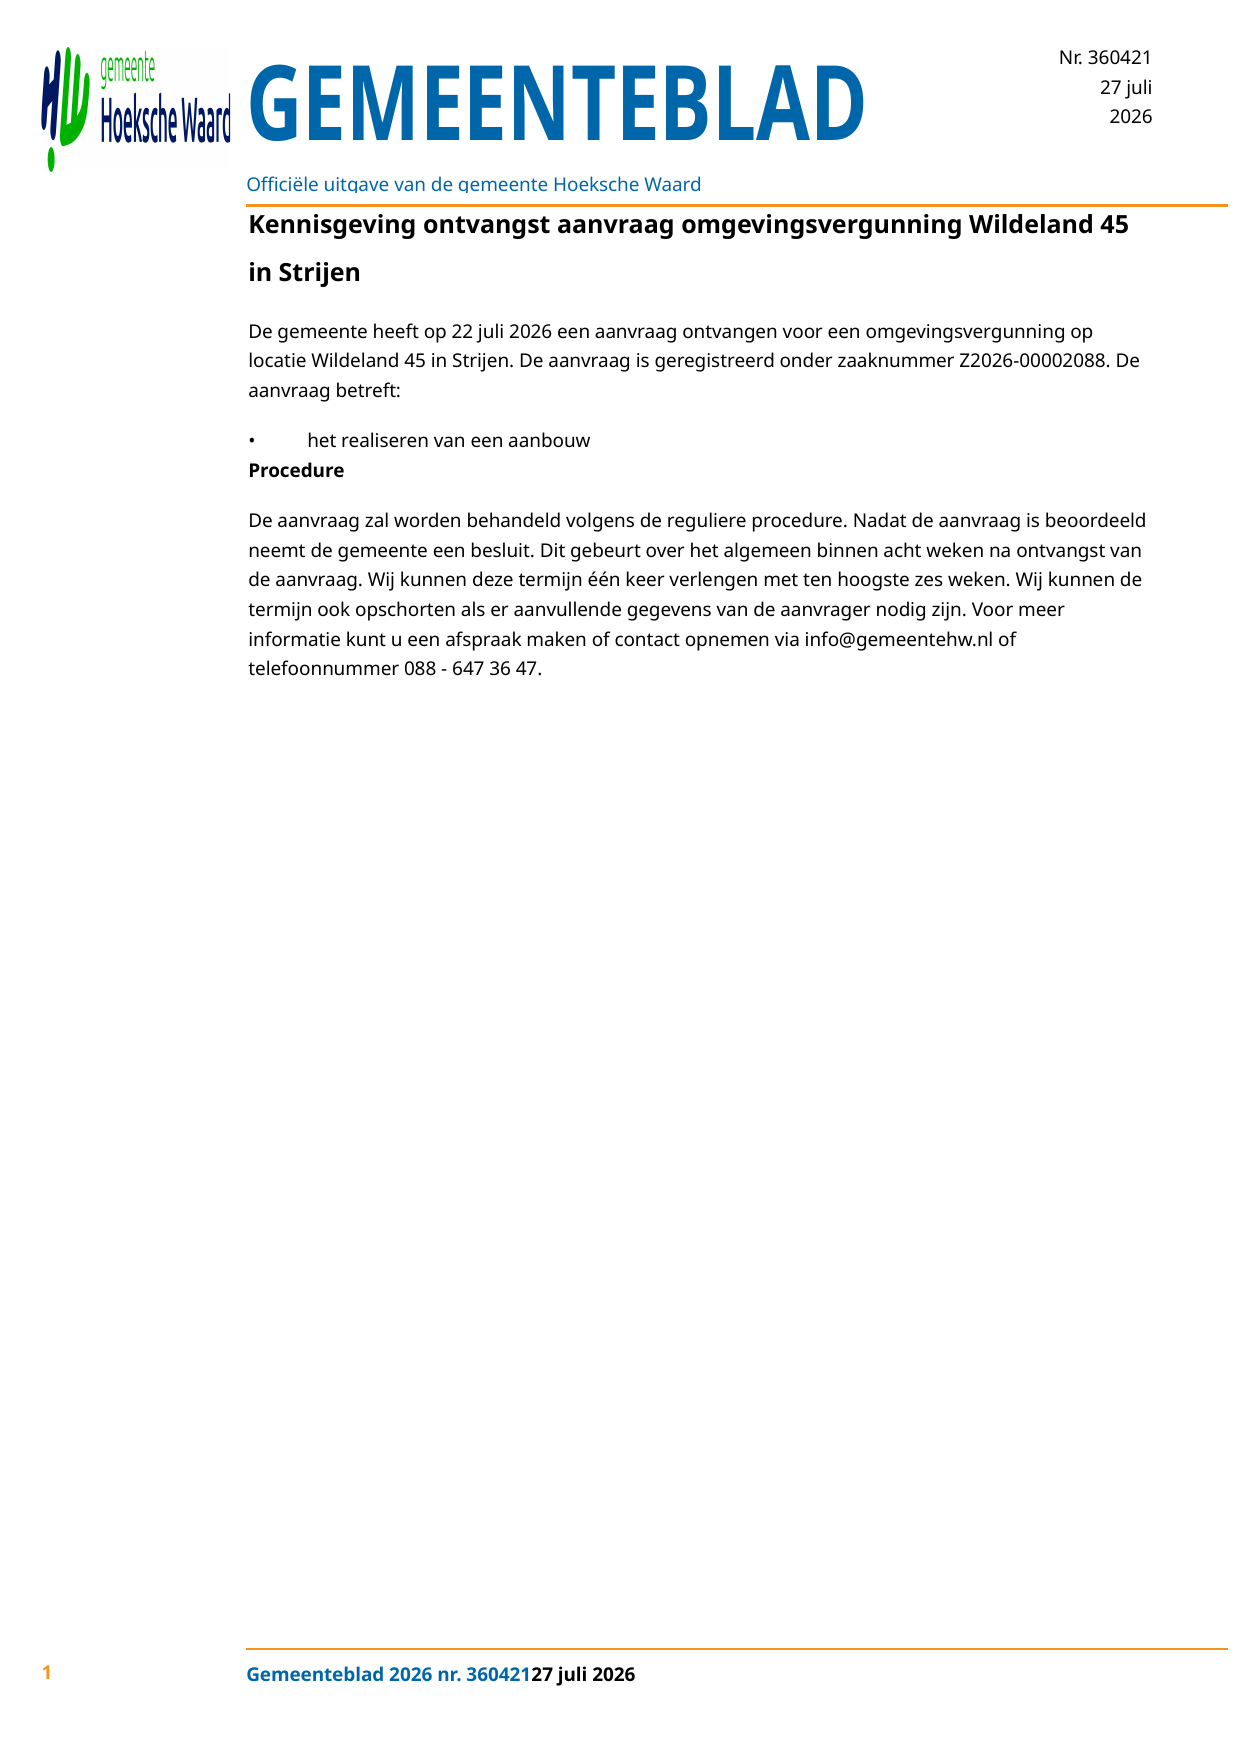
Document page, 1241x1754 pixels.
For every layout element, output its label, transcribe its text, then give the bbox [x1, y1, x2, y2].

picture [41, 47, 231, 172]
text Procedure [248, 457, 1152, 483]
list het realiseren van een aanbouw [248, 427, 1152, 453]
text De aanvraag zal worden behandeld volgens de reguliere procedure. Nadat de aanvraag is beoordeeld neemt de gemeente een besluit. Dit gebeurt over het algemeen binnen acht weken na ontvangst van de aanvraag. Wij kunnen deze termijn één keer verlengen met ten hoogste zes weken. Wij kunnen de termijn ook opschorten als er aanvullende gegevens van de aanvrager nodig zijn. Voor meer informatie kunt u een afspraak maken of contact opnemen via info@gemeentehw.nl of telefoonnummer 088 - 647 36 47. [248, 507, 1152, 681]
text Kennisgeving ontvangst aanvraag omgevingsvergunning Wildeland 45 in Strijen [248, 207, 1152, 288]
text De gemeente heeft op 22 juli 2026 een aanvraag ontvangen voor een omgevingsvergunning op locatie Wildeland 45 in Strijen. De aanvraag is geregistreerd onder zaaknummer Z2026-00002088. De aanvraag betreft: [248, 318, 1152, 403]
